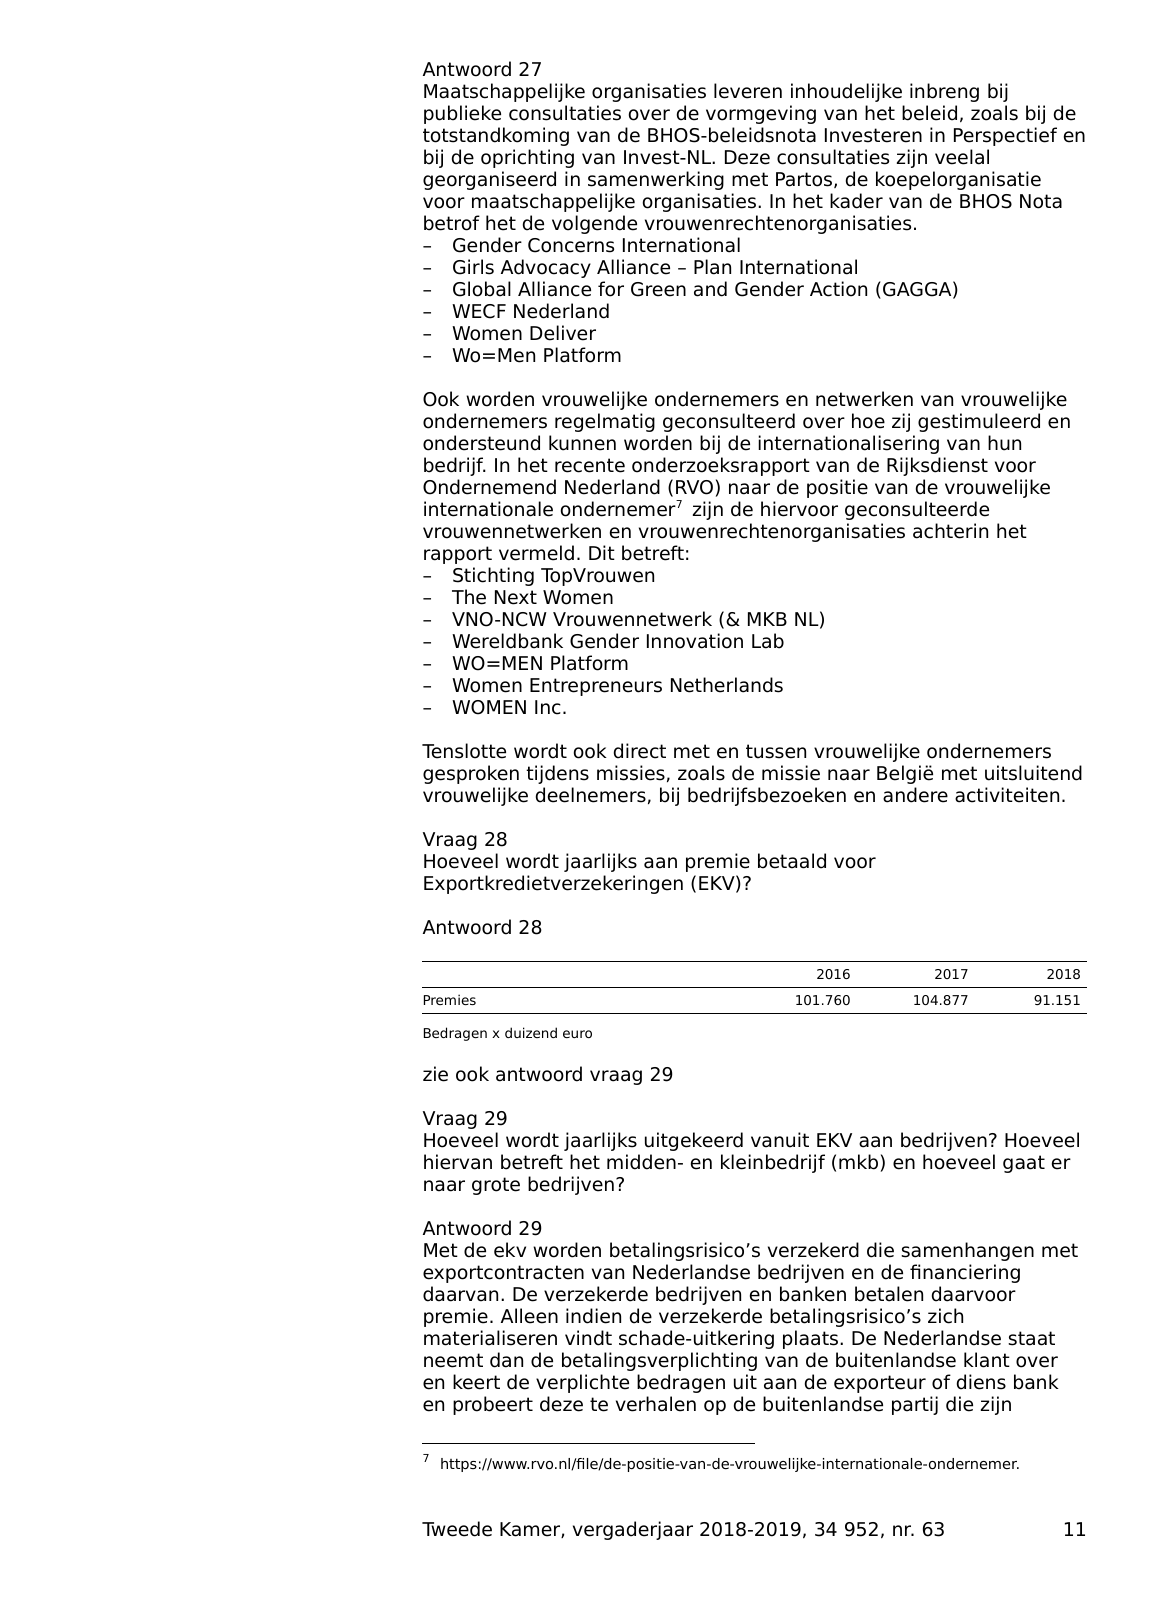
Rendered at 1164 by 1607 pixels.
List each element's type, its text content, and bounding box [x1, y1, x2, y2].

text Vraag 28 [422, 829, 1087, 851]
text – The Next Women [422, 587, 1087, 609]
table_header 2018 [974, 962, 1087, 987]
text Antwoord 29 [422, 1218, 1087, 1240]
text – Women Deliver [422, 323, 1087, 345]
text Antwoord 27 [422, 59, 1087, 81]
text zie ook antwoord vraag 29 [422, 1064, 1087, 1086]
table_cell 91.151 [974, 988, 1087, 1013]
text – VNO-NCW Vrouwennetwerk (& MKB NL) [422, 609, 1087, 631]
text – WECF Nederland [422, 301, 1087, 323]
text Met de ekv worden betalingsrisico’s verzekerd die samenhangen met exportcontracten van Nederlandse bedrijven en de financiering daarvan. De verzekerde bedrijven en banken betalen daarvoor premie. Alleen indien de verzekerde betalingsrisico’s zich materialiseren vindt schade-uitkering plaats. De Nederlandse staat neemt dan de betalingsverplichting van de buitenlandse klant over en keert de verplichte bedragen uit aan de exporteur of diens bank en probeert deze te verhalen op de buitenlandse partij die zijn [422, 1240, 1087, 1416]
text – Global Alliance for Green and Gender Action (GAGGA) [422, 279, 1087, 301]
text https://www.rvo.nl/file/de-positie-van-de-vrouwelijke-internationale-ondernemer. [422, 1452, 1087, 1474]
table_cell Premies [422, 988, 738, 1013]
text – Wo=Men Platform [422, 345, 1087, 367]
text – WOMEN Inc. [422, 697, 1087, 719]
table_header 2016 [738, 962, 856, 987]
table_cell Bedragen x duizend euro [422, 1014, 1087, 1042]
text Vraag 29 [422, 1108, 1087, 1130]
text – Girls Advocacy Alliance – Plan International [422, 257, 1087, 279]
table_header 2017 [856, 962, 974, 987]
text – Wereldbank Gender Innovation Lab [422, 631, 1087, 653]
text – WO=MEN Platform [422, 653, 1087, 675]
text Ook worden vrouwelijke ondernemers en netwerken van vrouwelijke ondernemers regelmatig geconsulteerd over hoe zij gestimuleerd en ondersteund kunnen worden bij de internationalisering van hun bedrijf. In het recente onderzoeksrapport van de Rijksdienst voor Ondernemend Nederland (RVO) naar de positie van de vrouwelijke internationale ondernemer zijn de hiervoor geconsulteerde vrouwennetwerken en vrouwenrechtenorganisaties achterin het rapport vermeld. Dit betreft: [422, 389, 1087, 565]
table_header [422, 962, 738, 987]
table_cell 101.760 [738, 988, 856, 1013]
text Antwoord 28 [422, 917, 1087, 939]
table_cell 104.877 [856, 988, 974, 1013]
text – Women Entrepreneurs Netherlands [422, 675, 1087, 697]
text – Stichting TopVrouwen [422, 565, 1087, 587]
text Hoeveel wordt jaarlijks aan premie betaald voor Exportkredietverzekeringen (EKV)? [422, 851, 1087, 895]
text Maatschappelijke organisaties leveren inhoudelijke inbreng bij publieke consultaties over de vormgeving van het beleid, zoals bij de totstandkoming van de BHOS-beleidsnota Investeren in Perspectief en bij de oprichting van Invest-NL. Deze consultaties zijn veelal georganiseerd in samenwerking met Partos, de koepelorganisatie voor maatschappelijke organisaties. In het kader van de BHOS Nota betrof het de volgende vrouwenrechtenorganisaties. [422, 81, 1087, 235]
text Hoeveel wordt jaarlijks uitgekeerd vanuit EKV aan bedrijven? Hoeveel hiervan betreft het midden- en kleinbedrijf (mkb) en hoeveel gaat er naar grote bedrijven? [422, 1130, 1087, 1196]
text Tenslotte wordt ook direct met en tussen vrouwelijke ondernemers gesproken tijdens missies, zoals de missie naar België met uitsluitend vrouwelijke deelnemers, bij bedrijfsbezoeken en andere activiteiten. [422, 741, 1087, 807]
text – Gender Concerns International [422, 235, 1087, 257]
